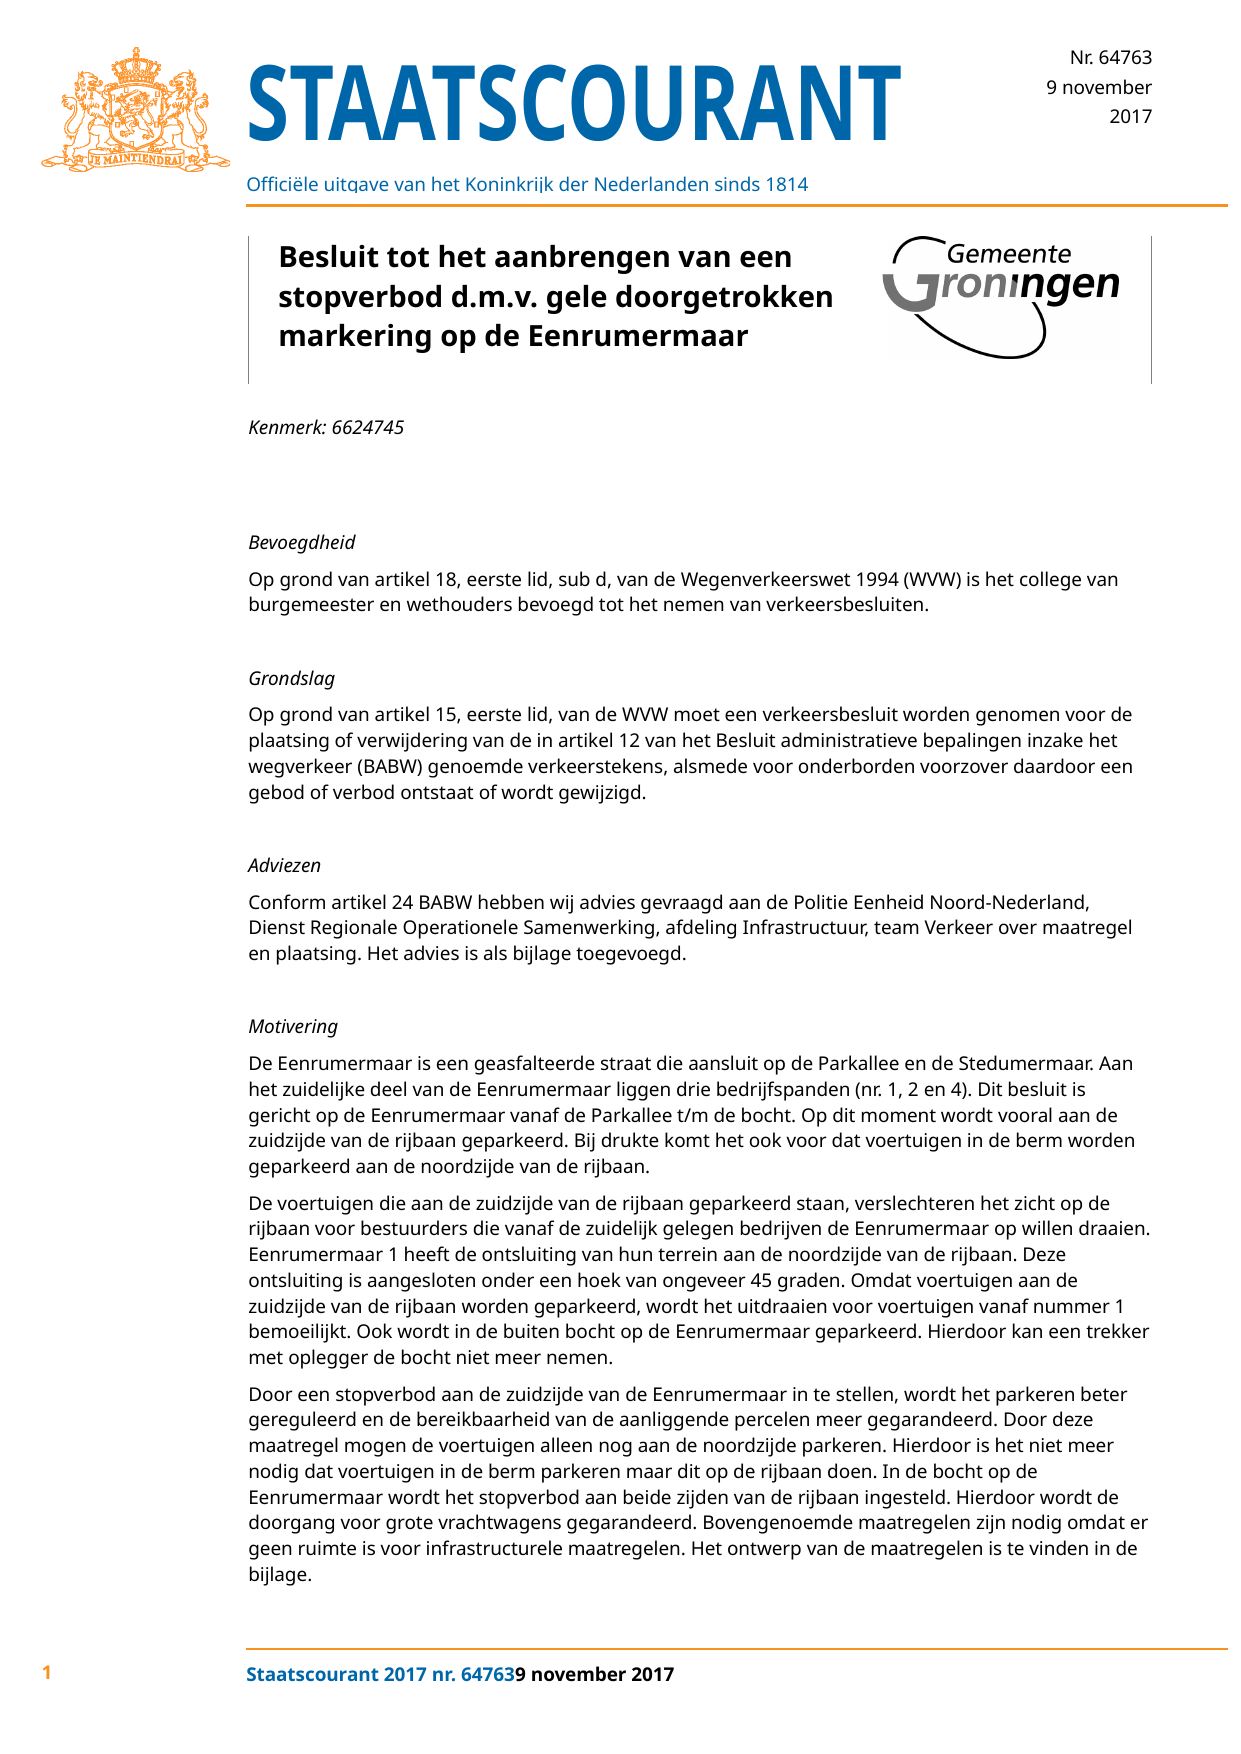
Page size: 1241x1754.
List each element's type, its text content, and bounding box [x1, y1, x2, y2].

text Kenmerk: 6624745 [248, 414, 1152, 440]
table_header [850, 236, 882, 358]
table_header [1119, 236, 1151, 358]
text Bevoegdheid [248, 529, 1152, 555]
text Grondslag [248, 665, 1152, 691]
picture [41, 47, 231, 172]
table_header [850, 359, 1151, 384]
text Op grond van artikel 15, eerste lid, van de WVW moet een verkeersbesluit worden genomen voor de plaatsing of verwijdering van de in artikel 12 van het Besluit administratieve bepalingen inzake het wegverkeer (BABW) genoemde verkeerstekens, alsmede voor onderborden voorzover daardoor een gebod of verbod ontstaat of wordt gewijzigd. [248, 702, 1152, 804]
text Op grond van artikel 18, eerste lid, sub d, van de Wegenverkeerswet 1994 (WVW) is het college van burgemeester en wethouders bevoegd tot het nemen van verkeersbesluiten. [248, 566, 1152, 617]
text Conform artikel 24 BABW hebben wij advies gevraagd aan de Politie Eenheid Noord-Nederland, Dienst Regionale Operationele Samenwerking, afdeling Infrastructuur, team Verkeer over maatregel en plaatsing. Het advies is als bijlage toegevoegd. [248, 889, 1152, 966]
text Door een stopverbod aan de zuidzijde van de Eenrumermaar in te stellen, wordt het parkeren beter gereguleerd en de bereikbaarheid van de aanliggende percelen meer gegarandeerd. Door deze maatregel mogen de voertuigen alleen nog aan de noordzijde parkeren. Hierdoor is het niet meer nodig dat voertuigen in de berm parkeren maar dit op de rijbaan doen. In de bocht op de Eenrumermaar wordt het stopverbod aan beide zijden van de rijbaan ingesteld. Hierdoor wordt de doorgang voor grote vrachtwagens gegarandeerd. Bovengenoemde maatregelen zijn nodig omdat er geen ruimte is voor infrastructurele maatregelen. Het ontwerp van de maatregelen is te vinden in de bijlage. [248, 1381, 1152, 1587]
text Adviezen [248, 852, 1152, 878]
table_header Besluit tot het aanbrengen van een stopverbod d.m.v. gele doorgetrokken markering op de Eenrumermaar [249, 236, 850, 384]
text De Eenrumermaar is een geasfalteerde straat die aansluit op de Parkallee en de Stedumermaar. Aan het zuidelijke deel van de Eenrumermaar liggen drie bedrijfspanden (nr. 1, 2 en 4). Dit besluit is gericht op de Eenrumermaar vanaf de Parkallee t/m de bocht. Op dit moment wordt vooral aan de zuidzijde van de rijbaan geparkeerd. Bij drukte komt het ook voor dat voertuigen in de berm worden geparkeerd aan de noordzijde van de rijbaan. [248, 1050, 1152, 1179]
text De voertuigen die aan de zuidzijde van de rijbaan geparkeerd staan, verslechteren het zicht op de rijbaan voor bestuurders die vanaf de zuidelijk gelegen bedrijven de Eenrumermaar op willen draaien. Eenrumermaar 1 heeft de ontsluiting van hun terrein aan de noordzijde van de rijbaan. Deze ontsluiting is aangesloten onder een hoek van ongeveer 45 graden. Omdat voertuigen aan de zuidzijde van de rijbaan worden geparkeerd, wordt het uitdraaien voor voertuigen vanaf nummer 1 bemoeilijkt. Ook wordt in de buiten bocht op de Eenrumermaar geparkeerd. Hierdoor kan een trekker met oplegger de bocht niet meer nemen. [248, 1190, 1152, 1370]
picture [882, 236, 1119, 359]
text Motivering [248, 1014, 1152, 1039]
